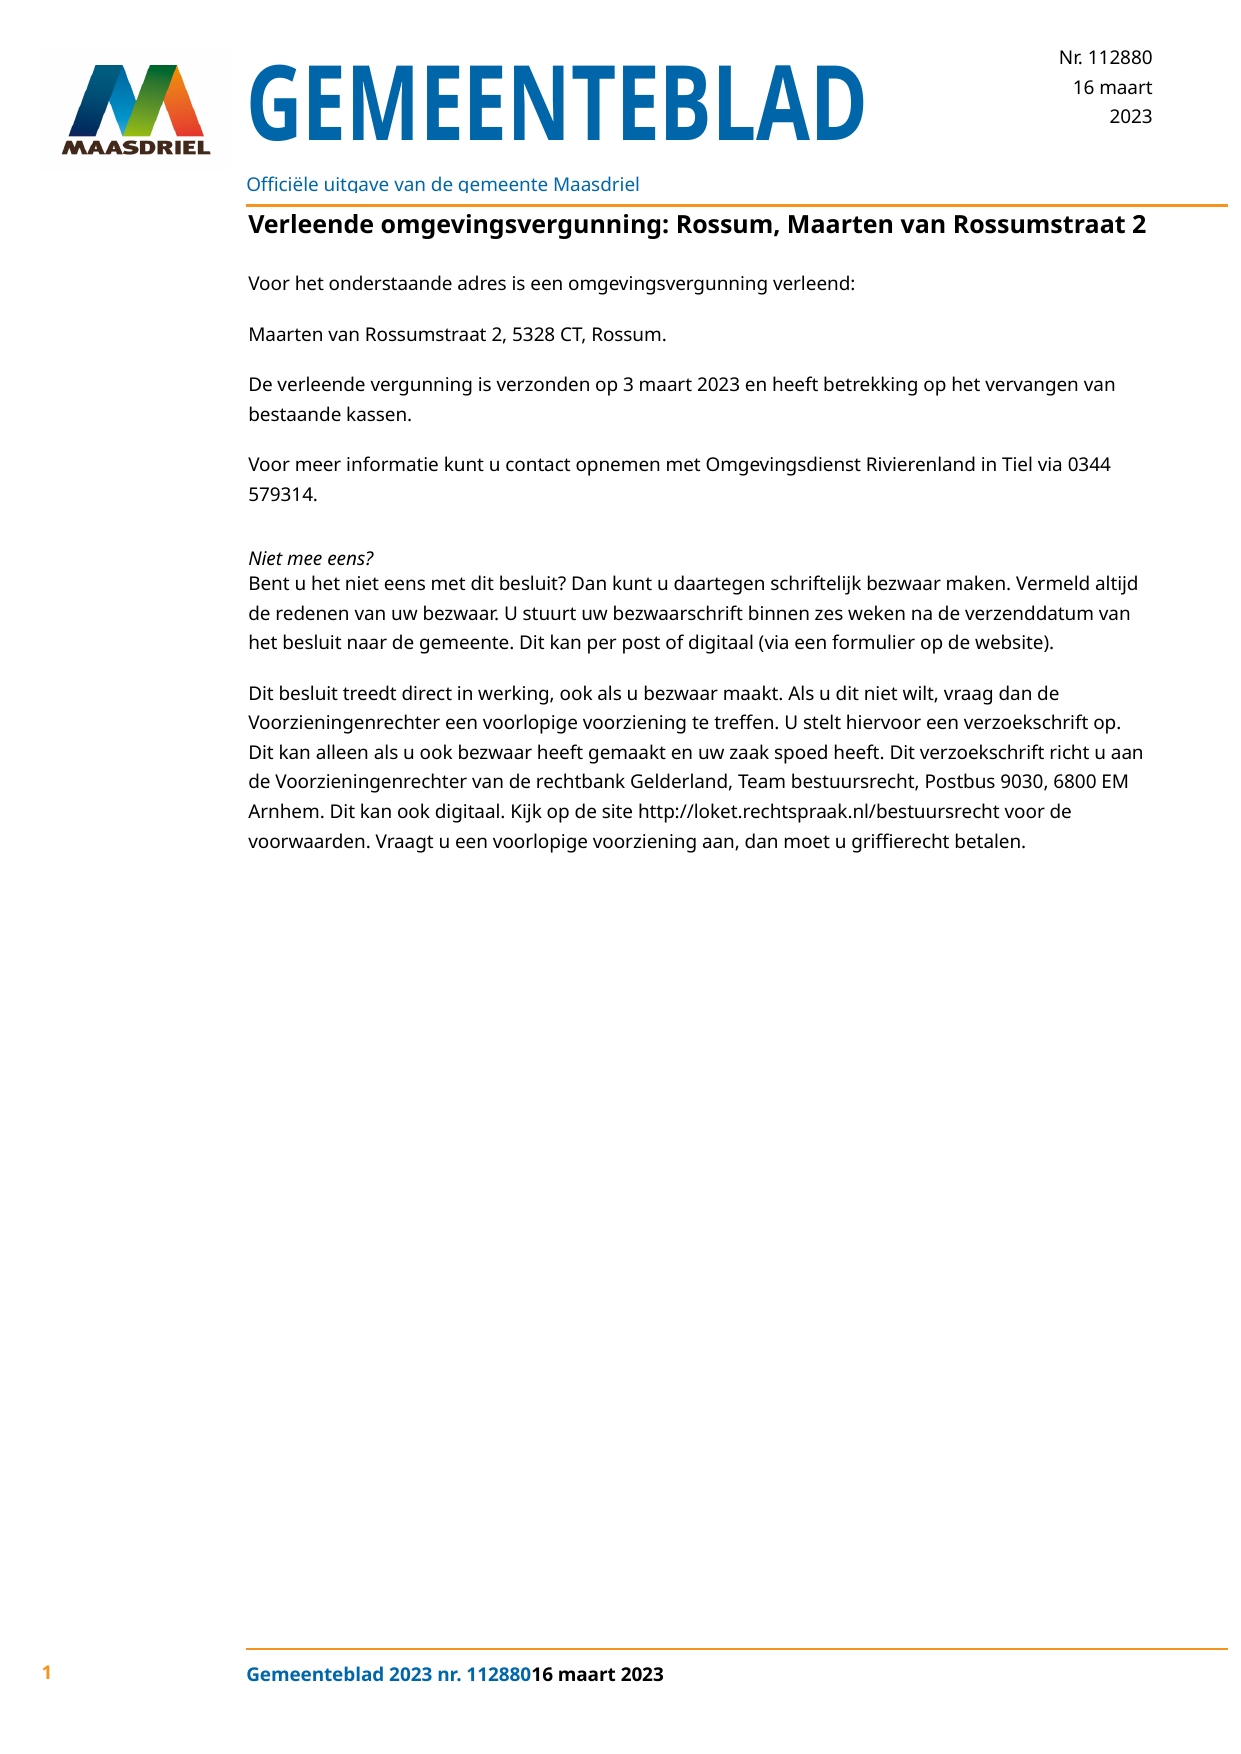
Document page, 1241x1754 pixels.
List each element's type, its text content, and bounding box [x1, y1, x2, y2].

text Maarten van Rossumstraat 2, 5328 CT, Rossum. [248, 321, 1152, 346]
text Niet mee eens? [248, 545, 1152, 570]
picture [41, 47, 231, 172]
text Dit besluit treedt direct in werking, ook als u bezwaar maakt. Als u dit niet wilt, vraag dan de Voorzieningenrechter een voorlopige voorziening te treffen. U stelt hiervoor een verzoekschrift op. Dit kan alleen als u ook bezwaar heeft gemaakt en uw zaak spoed heeft. Dit verzoekschrift richt u aan de Voorzieningenrechter van de rechtbank Gelderland, Team bestuursrecht, Postbus 9030, 6800 EM Arnhem. Dit kan ook digitaal. Kijk op de site http://loket.rechtspraak.nl/bestuursrecht voor de voorwaarden. Vraagt u een voorlopige voorziening aan, dan moet u griffierecht betalen. [248, 680, 1152, 854]
text De verleende vergunning is verzonden op 3 maart 2023 en heeft betrekking op het vervangen van bestaande kassen. [248, 371, 1152, 426]
text Voor meer informatie kunt u contact opnemen met Omgevingsdienst Rivierenland in Tiel via 0344 579314. [248, 451, 1152, 506]
text Bent u het niet eens met dit besluit? Dan kunt u daartegen schriftelijk bezwaar maken. Vermeld altijd de redenen van uw bezwaar. U stuurt uw bezwaarschrift binnen zes weken na de verzenddatum van het besluit naar de gemeente. Dit kan per post of digitaal (via een formulier op de website). [248, 570, 1152, 655]
text Verleende omgevingsvergunning: Rossum, Maarten van Rossumstraat 2 [248, 207, 1152, 241]
text Voor het onderstaande adres is een omgevingsvergunning verleend: [248, 270, 1152, 296]
